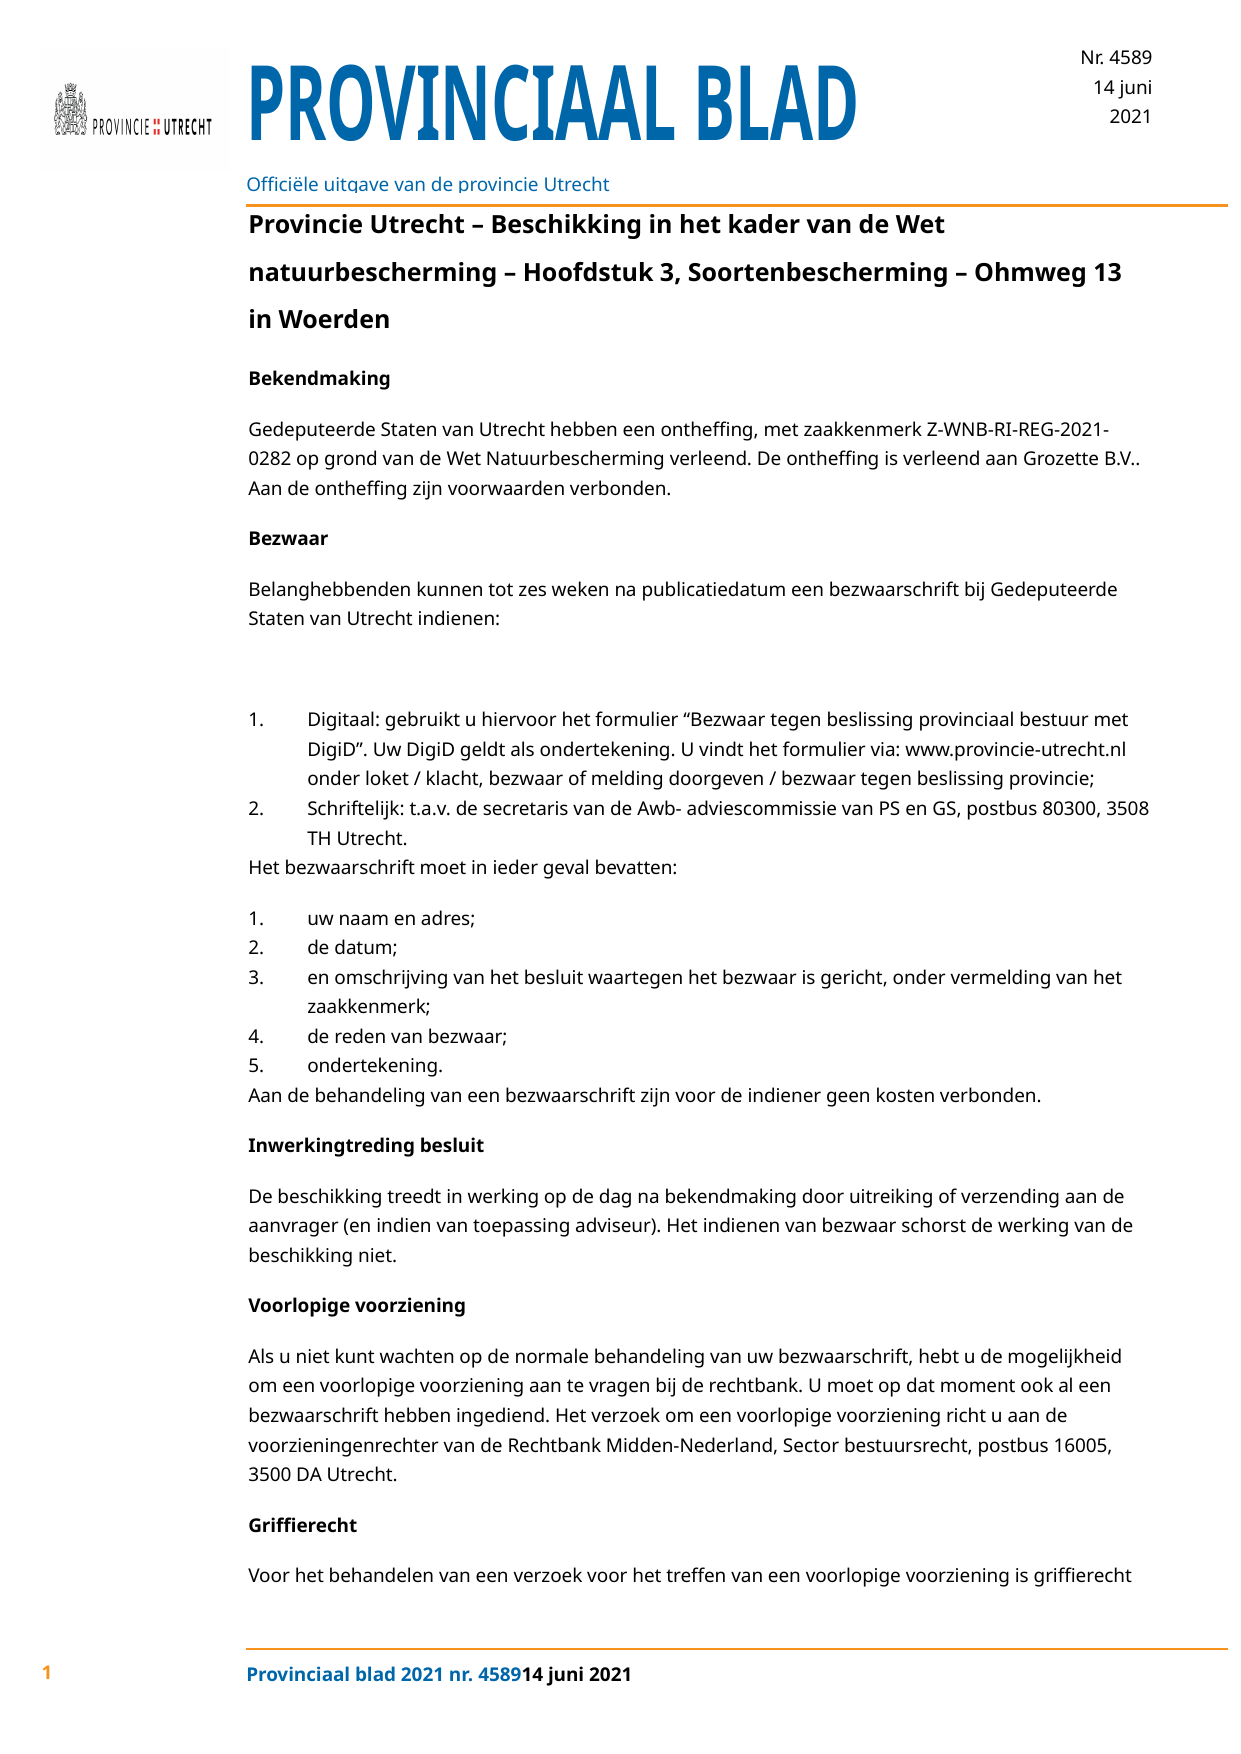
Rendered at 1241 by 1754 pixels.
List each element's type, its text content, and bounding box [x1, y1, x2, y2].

list uw naam en adres; [248, 905, 1152, 930]
text Gedeputeerde Staten van Utrecht hebben een ontheffing, met zaakkenmerk Z-WNB-RI-REG-2021-0282 op grond van de Wet Natuurbescherming verleend. De ontheffing is verleend aan Grozette B.V.. Aan de ontheffing zijn voorwaarden verbonden. [248, 416, 1152, 501]
text Voorlopige voorziening [248, 1293, 1152, 1318]
list de reden van bezwaar; [248, 1023, 1152, 1049]
list Schriftelijk: t.a.v. de secretaris van de Awb- adviescommissie van PS en GS, postbus 80300, 3508 TH Utrecht. [248, 795, 1152, 850]
list Digitaal: gebruikt u hiervoor het formulier “Bezwaar tegen beslissing provinciaal bestuur met DigiD”. Uw DigiD geldt als ondertekening. U vindt het formulier via: www.provincie-utrecht.nl onder loket / klacht, bezwaar of melding doorgeven / bezwaar tegen beslissing provincie; [248, 706, 1152, 791]
text Aan de behandeling van een bezwaarschrift zijn voor de indiener geen kosten verbonden. [248, 1082, 1152, 1108]
text Als u niet kunt wachten op de normale behandeling van uw bezwaarschrift, hebt u de mogelijkheid om een voorlopige voorziening aan te vragen bij de rechtbank. U moet op dat moment ook al een bezwaarschrift hebben ingediend. Het verzoek om een voorlopige voorziening richt u aan de voorzieningenrechter van de Rechtbank Midden-Nederland, Sector bestuursrecht, postbus 16005, 3500 DA Utrecht. [248, 1343, 1152, 1487]
text Inwerkingtreding besluit [248, 1133, 1152, 1158]
list ondertekening. [248, 1053, 1152, 1078]
text Belanghebbenden kunnen tot zes weken na publicatiedatum een bezwaarschrift bij Gedeputeerde Staten van Utrecht indienen: [248, 576, 1152, 631]
text Griffierecht [248, 1512, 1152, 1537]
text Provincie Utrecht – Beschikking in het kader van de Wet natuurbescherming – Hoofdstuk 3, Soortenbescherming – Ohmweg 13 in Woerden [248, 207, 1152, 336]
list de datum; [248, 934, 1152, 960]
text Het bezwaarschrift moet in ieder geval bevatten: [248, 854, 1152, 880]
text Bekendmaking [248, 366, 1152, 391]
list en omschrijving van het besluit waartegen het bezwaar is gericht, onder vermelding van het zaakkenmerk; [248, 964, 1152, 1019]
text Voor het behandelen van een verzoek voor het treffen van een voorlopige voorziening is griffierecht [248, 1562, 1152, 1588]
picture [41, 47, 231, 172]
text De beschikking treedt in werking op de dag na bekendmaking door uitreiking of verzending aan de aanvrager (en indien van toepassing adviseur). Het indienen van bezwaar schorst de werking van de beschikking niet. [248, 1183, 1152, 1268]
text Bezwaar [248, 526, 1152, 551]
